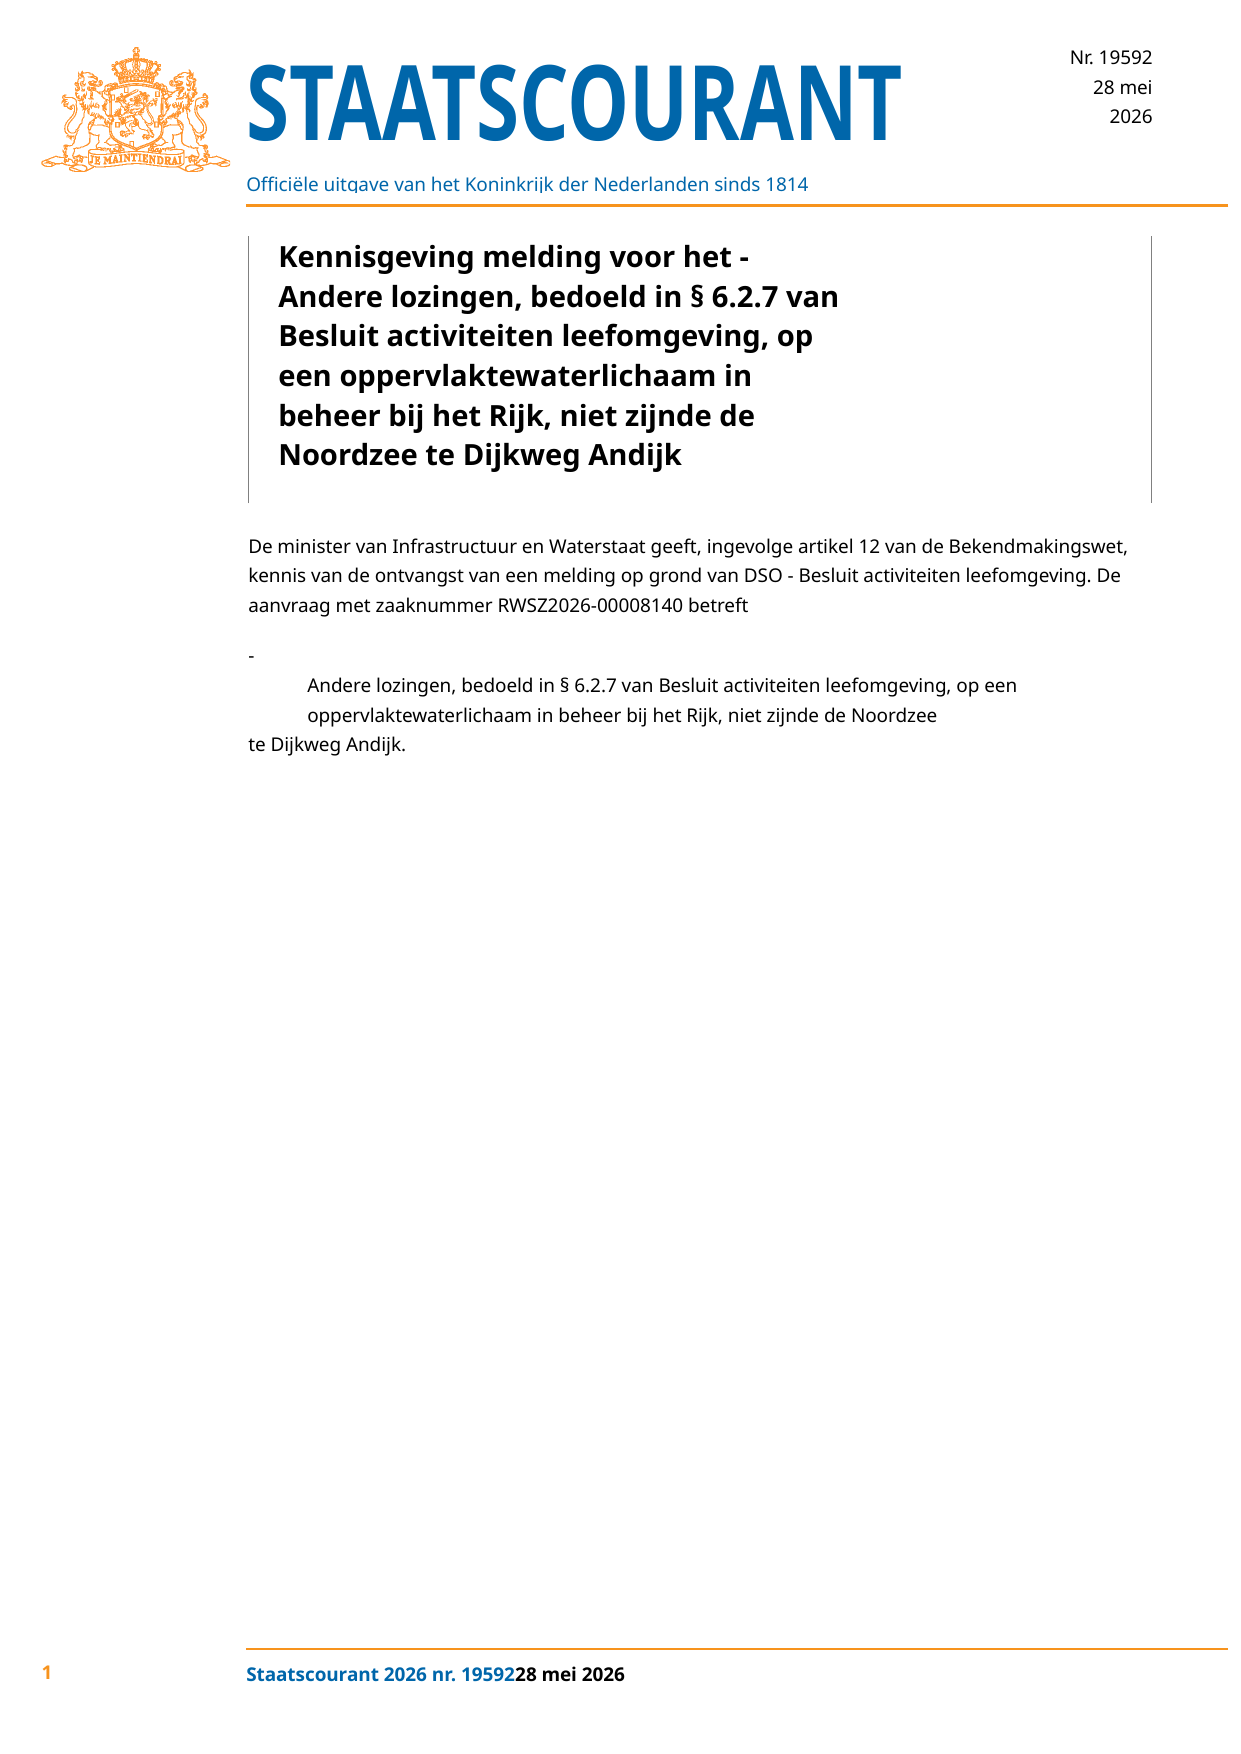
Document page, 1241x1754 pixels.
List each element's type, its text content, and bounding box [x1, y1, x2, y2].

table_header Kennisgeving melding voor het -Andere lozingen, bedoeld in § 6.2.7 van Besluit activiteiten leefomgeving, op een oppervlaktewaterlichaam in beheer bij het Rijk, niet zijnde de Noordzee te Dijkweg Andijk [249, 236, 850, 503]
text te Dijkweg Andijk. [248, 731, 1152, 757]
table_header [850, 236, 912, 413]
text De minister van Infrastructuur en Waterstaat geeft, ingevolge artikel 12 van de Bekendmakingswet, kennis van de ontvangst van een melding op grond van DSO - Besluit activiteiten leefomgeving. De aanvraag met zaaknummer RWSZ2026-00008140 betreft [248, 533, 1152, 618]
table_header [1090, 236, 1151, 413]
picture [41, 47, 231, 172]
table_header [850, 414, 1151, 503]
picture [912, 236, 1090, 414]
list Andere lozingen, bedoeld in § 6.2.7 van Besluit activiteiten leefomgeving, op een oppervlaktewaterlichaam in beheer bij het Rijk, niet zijnde de Noordzee [248, 672, 1152, 727]
